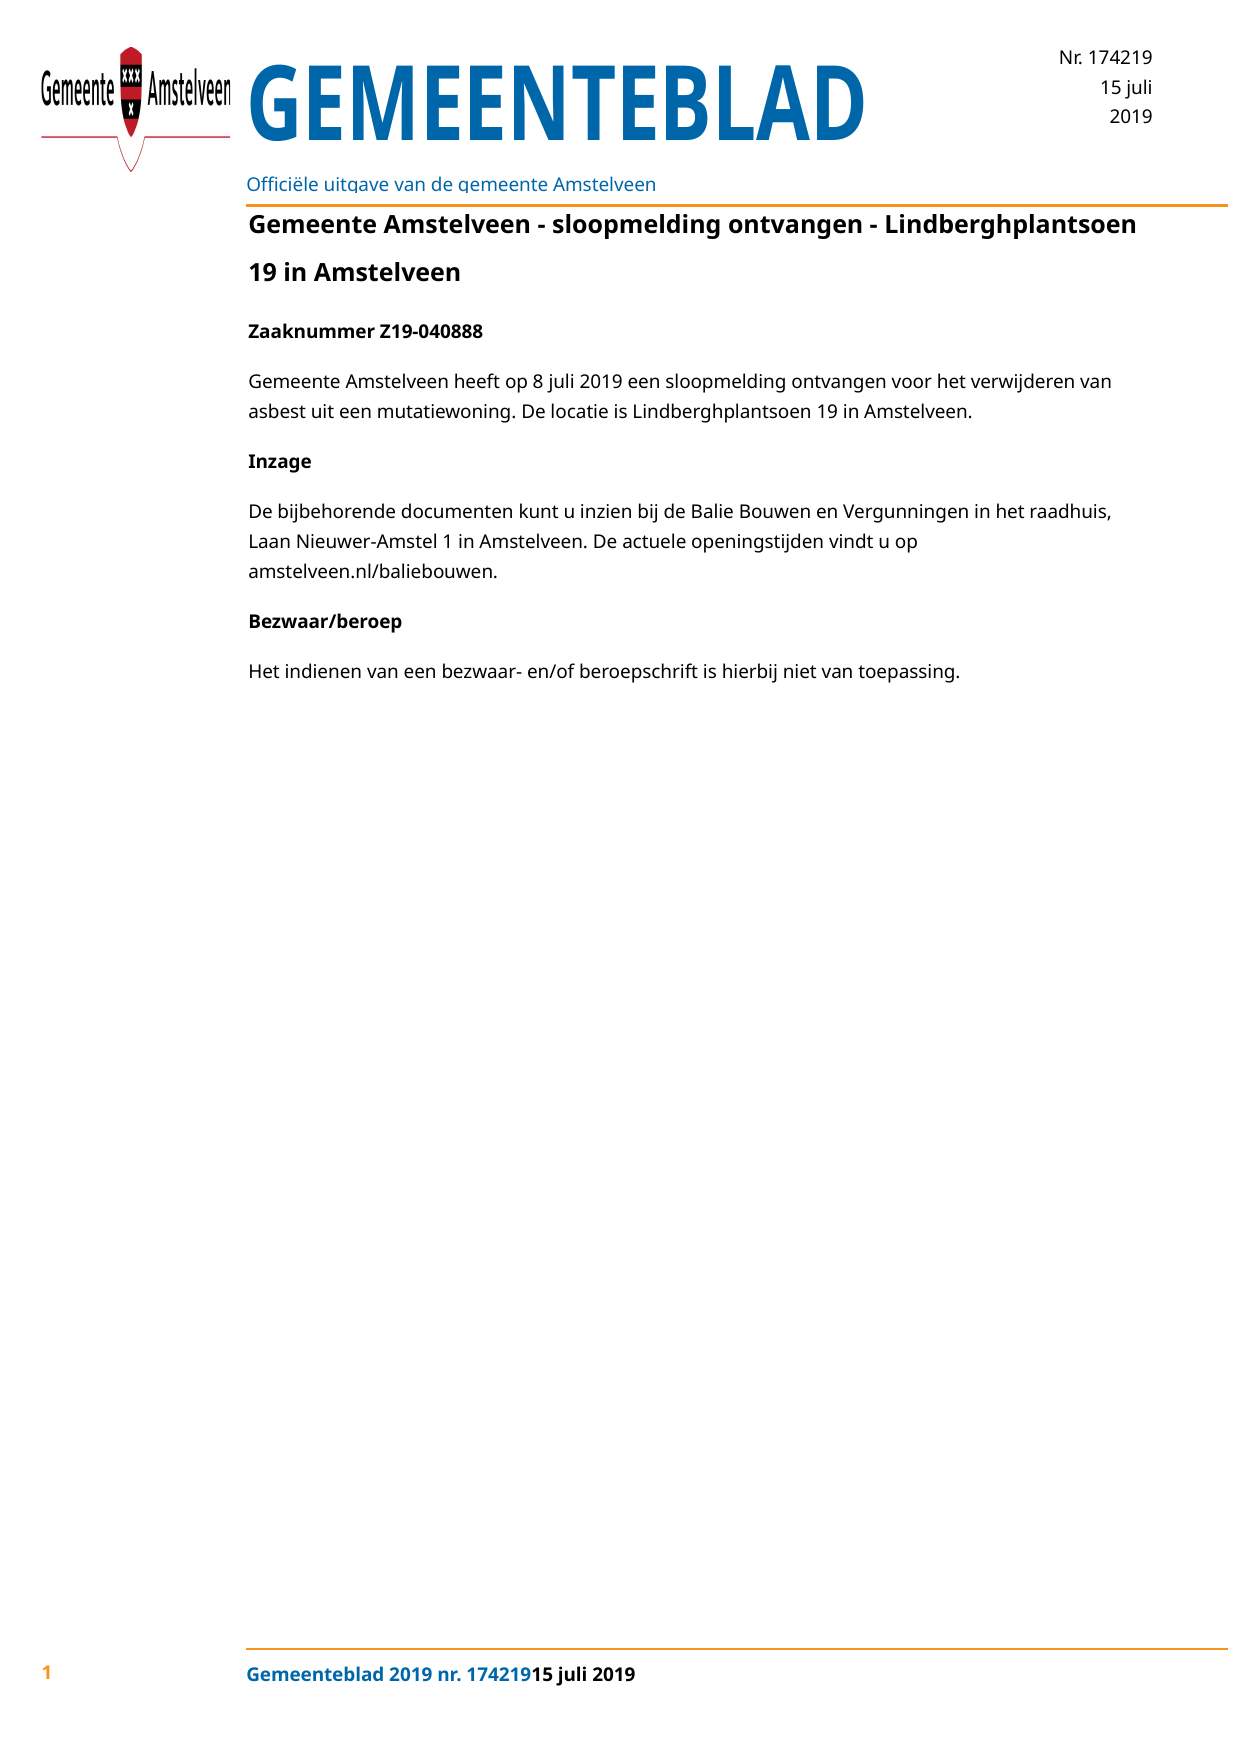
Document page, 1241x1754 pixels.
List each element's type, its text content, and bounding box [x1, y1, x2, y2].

text Het indienen van een bezwaar- en/of beroepschrift is hierbij niet van toepassing. [248, 659, 1152, 684]
text Zaaknummer Z19-040888 [248, 318, 1152, 344]
text Bezwaar/beroep [248, 608, 1152, 634]
text Gemeente Amstelveen - sloopmelding ontvangen - Lindberghplantsoen 19 in Amstelveen [248, 207, 1152, 288]
text De bijbehorende documenten kunt u inzien bij de Balie Bouwen en Vergunningen in het raadhuis, Laan Nieuwer-Amstel 1 in Amstelveen. De actuele openingstijden vindt u op amstelveen.nl/baliebouwen. [248, 499, 1152, 584]
picture [41, 47, 231, 172]
text Gemeente Amstelveen heeft op 8 juli 2019 een sloopmelding ontvangen voor het verwijderen van asbest uit een mutatiewoning. De locatie is Lindberghplantsoen 19 in Amstelveen. [248, 368, 1152, 424]
text Inzage [248, 448, 1152, 474]
